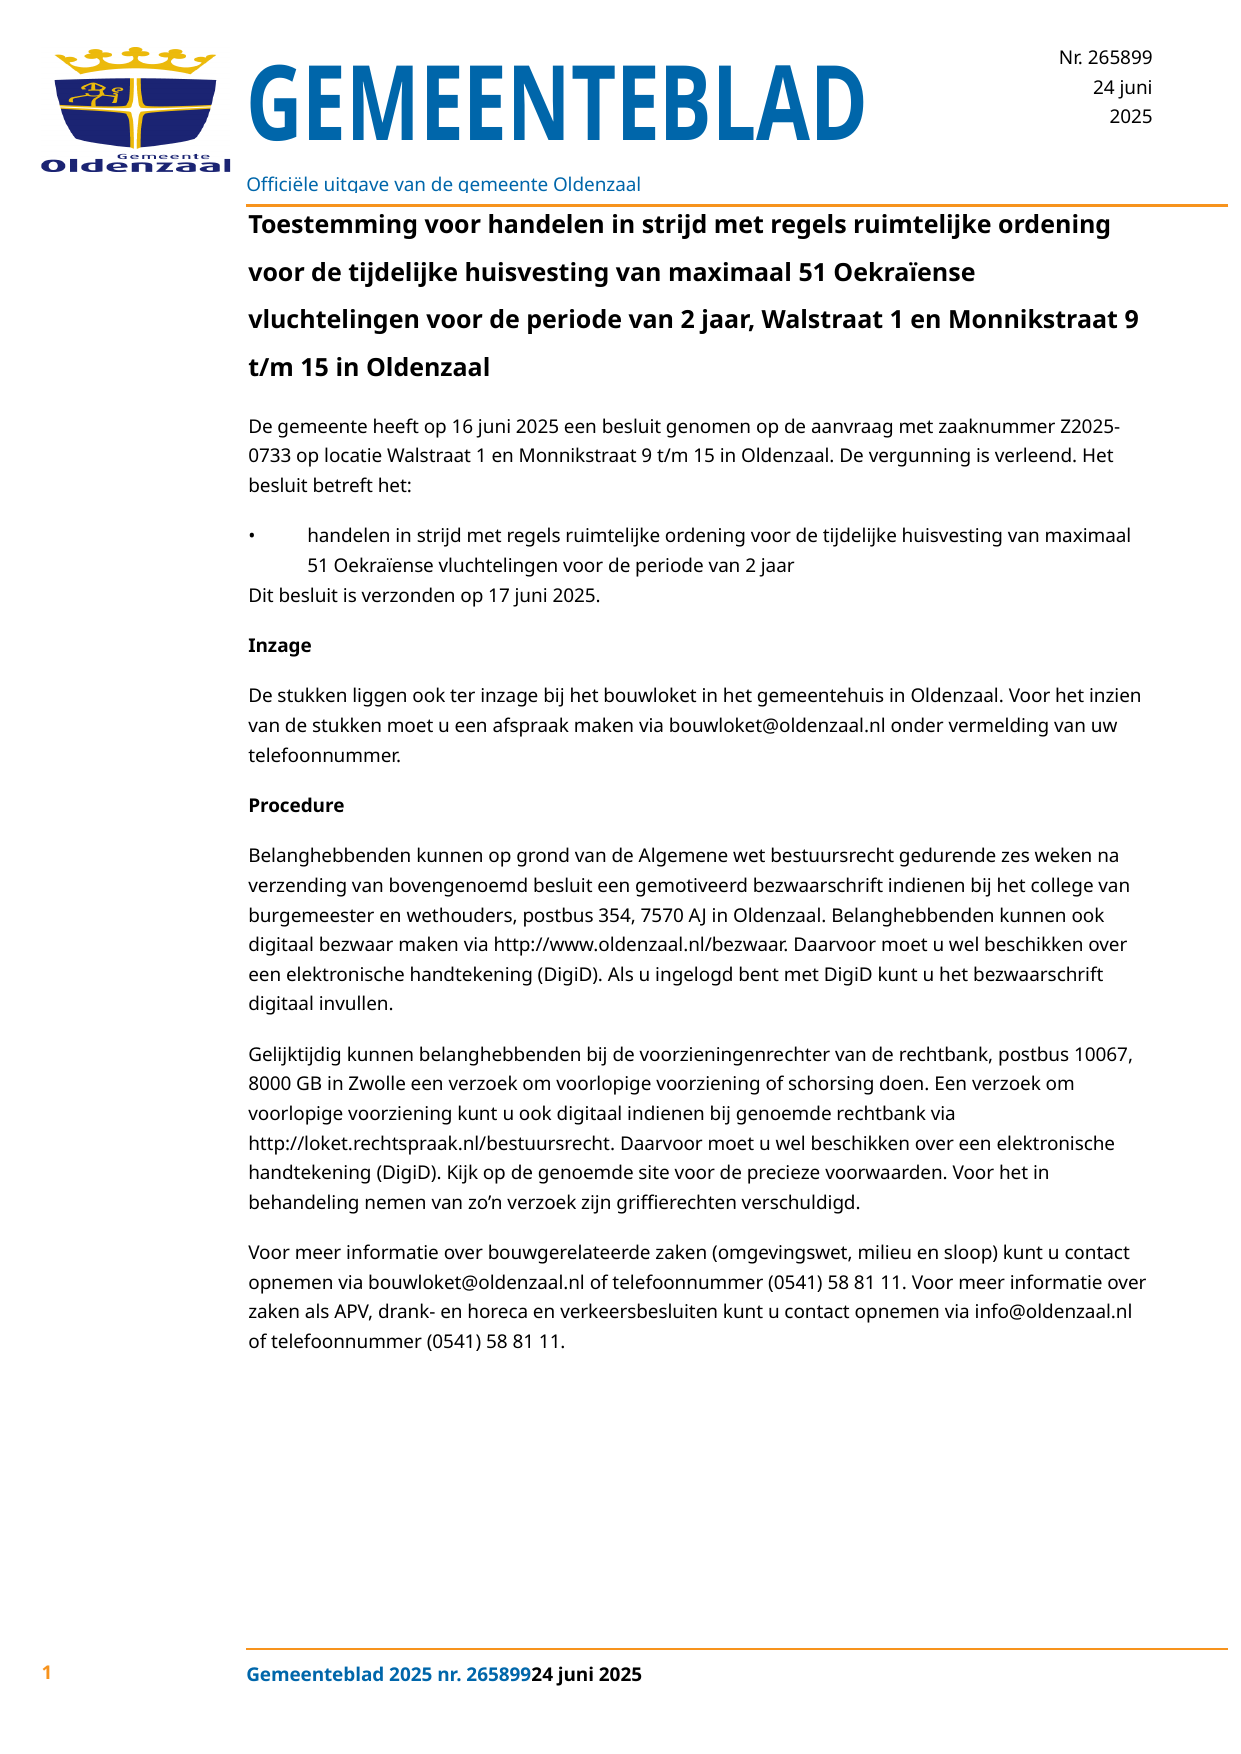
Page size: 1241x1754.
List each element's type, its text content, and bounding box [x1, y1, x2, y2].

text Gelijktijdig kunnen belanghebbenden bij de voorzieningenrechter van de rechtbank, postbus 10067, 8000 GB in Zwolle een verzoek om voorlopige voorziening of schorsing doen. Een verzoek om voorlopige voorziening kunt u ook digitaal indienen bij genoemde rechtbank via http://loket.rechtspraak.nl/bestuursrecht. Daarvoor moet u wel beschikken over een elektronische handtekening (DigiD). Kijk op de genoemde site voor de precieze voorwaarden. Voor het in behandeling nemen van zo’n verzoek zijn griffierechten verschuldigd. [248, 1041, 1152, 1215]
picture [41, 47, 231, 172]
text De stukken liggen ook ter inzage bij het bouwloket in het gemeentehuis in Oldenzaal. Voor het inzien van de stukken moet u een afspraak maken via bouwloket@oldenzaal.nl onder vermelding van uw telefoonnummer. [248, 683, 1152, 768]
text Procedure [248, 792, 1152, 818]
text De gemeente heeft op 16 juni 2025 een besluit genomen op de aanvraag met zaaknummer Z2025-0733 op locatie Walstraat 1 en Monnikstraat 9 t/m 15 in Oldenzaal. De vergunning is verleend. Het besluit betreft het: [248, 413, 1152, 498]
text Inzage [248, 632, 1152, 658]
text Dit besluit is verzonden op 17 juni 2025. [248, 582, 1152, 608]
text Voor meer informatie over bouwgerelateerde zaken (omgevingswet, milieu en sloop) kunt u contact opnemen via bouwloket@oldenzaal.nl of telefoonnummer (0541) 58 81 11. Voor meer informatie over zaken als APV, drank- en horeca en verkeersbesluiten kunt u contact opnemen via info@oldenzaal.nl of telefoonnummer (0541) 58 81 11. [248, 1239, 1152, 1354]
text Belanghebbenden kunnen op grond van de Algemene wet bestuursrecht gedurende zes weken na verzending van bovengenoemd besluit een gemotiveerd bezwaarschrift indienen bij het college van burgemeester en wethouders, postbus 354, 7570 AJ in Oldenzaal. Belanghebbenden kunnen ook digitaal bezwaar maken via http://www.oldenzaal.nl/bezwaar. Daarvoor moet u wel beschikken over een elektronische handtekening (DigiD). Als u ingelogd bent met DigiD kunt u het bezwaarschrift digitaal invullen. [248, 843, 1152, 1016]
text Toestemming voor handelen in strijd met regels ruimtelijke ordening voor de tijdelijke huisvesting van maximaal 51 Oekraïense vluchtelingen voor de periode van 2 jaar, Walstraat 1 en Monnikstraat 9 t/m 15 in Oldenzaal [248, 207, 1152, 384]
list handelen in strijd met regels ruimtelijke ordening voor de tijdelijke huisvesting van maximaal 51 Oekraïense vluchtelingen voor de periode van 2 jaar [248, 523, 1152, 578]
